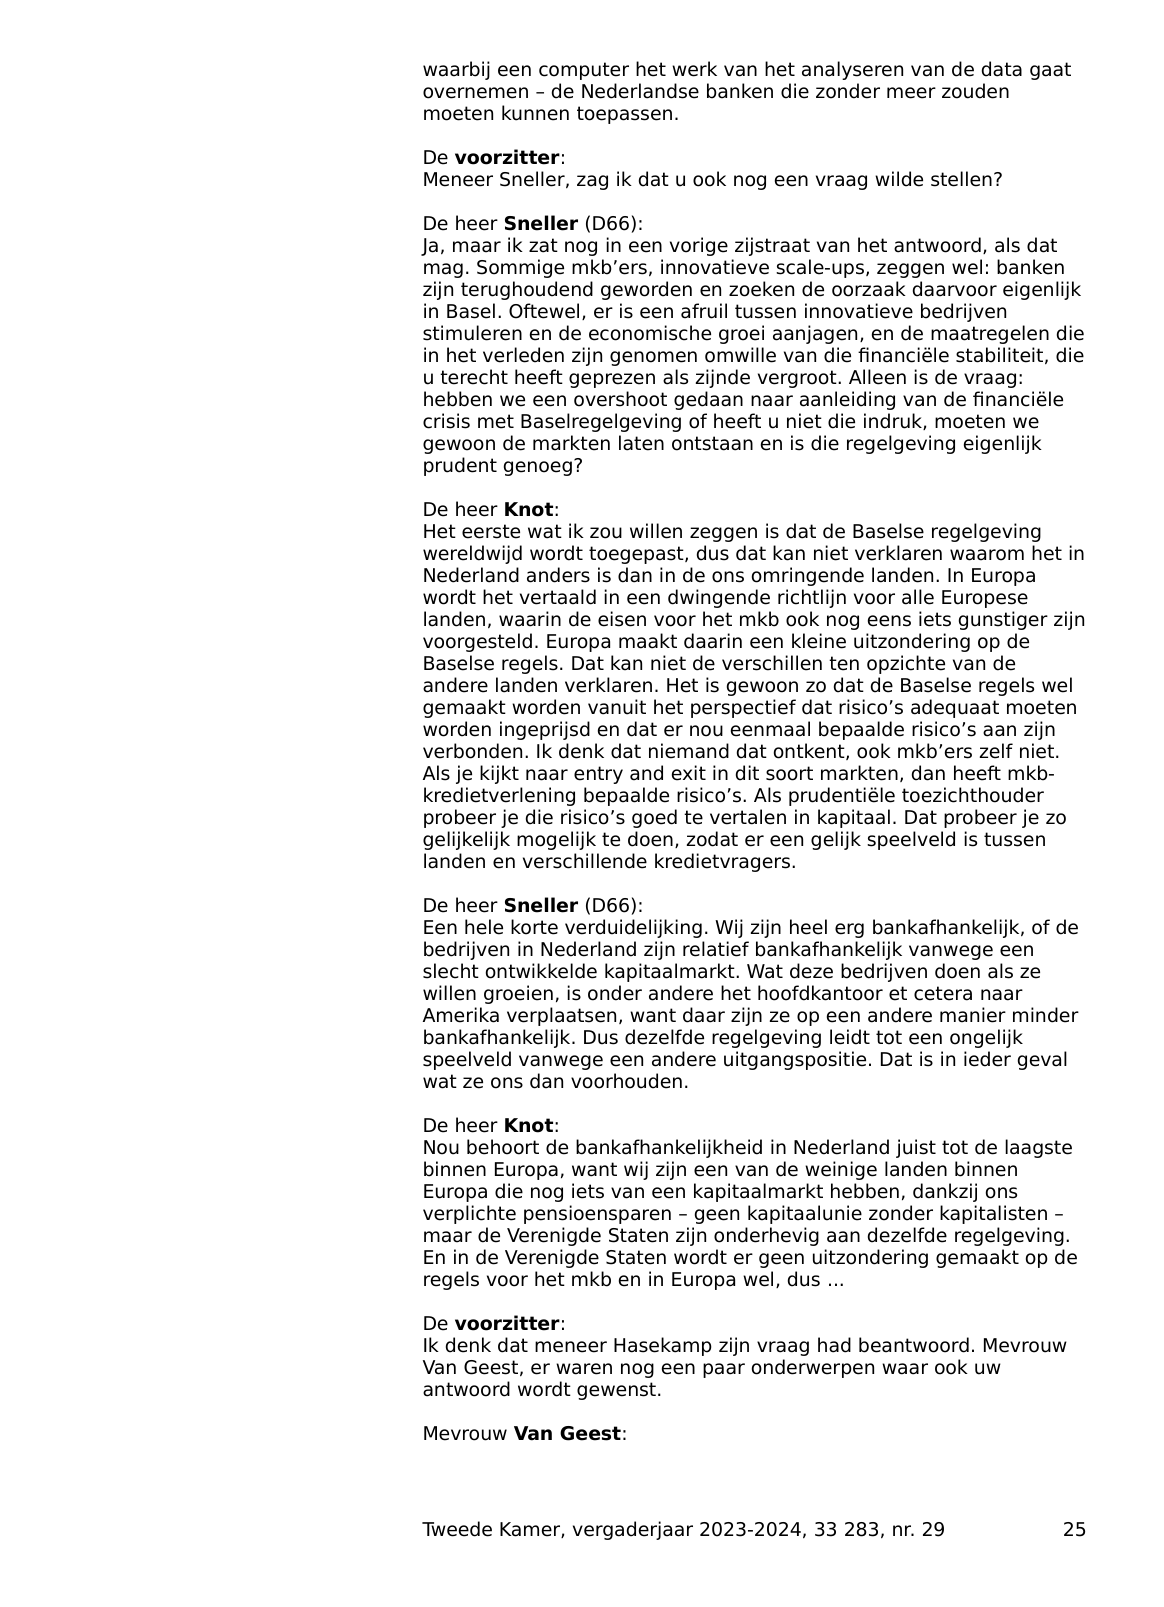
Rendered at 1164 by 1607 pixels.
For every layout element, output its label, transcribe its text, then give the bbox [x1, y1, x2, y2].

text Meneer Sneller, zag ik dat u ook nog een vraag wilde stellen? [422, 169, 1087, 191]
text Ik denk dat meneer Hasekamp zijn vraag had beantwoord. Mevrouw Van Geest, er waren nog een paar onderwerpen waar ook uw antwoord wordt gewenst. [422, 1335, 1087, 1401]
text De heer Knot: [422, 1115, 1087, 1137]
text De voorzitter: [422, 147, 1087, 169]
text De heer Sneller (D66): [422, 895, 1087, 917]
text De heer Sneller (D66): [422, 213, 1087, 235]
text De voorzitter: [422, 1313, 1087, 1335]
text Mevrouw Van Geest: [422, 1423, 1087, 1445]
text Nou behoort de bankafhankelijkheid in Nederland juist tot de laagste binnen Europa, want wij zijn een van de weinige landen binnen Europa die nog iets van een kapitaalmarkt hebben, dankzij ons verplichte pensioensparen – geen kapitaalunie zonder kapitalisten – maar de Verenigde Staten zijn onderhevig aan dezelfde regelgeving. En in de Verenigde Staten wordt er geen uitzondering gemaakt op de regels voor het mkb en in Europa wel, dus ... [422, 1137, 1087, 1291]
text waarbij een computer het werk van het analyseren van de data gaat overnemen – de Nederlandse banken die zonder meer zouden moeten kunnen toepassen. [422, 59, 1087, 125]
text Een hele korte verduidelijking. Wij zijn heel erg bankafhankelijk, of de bedrijven in Nederland zijn relatief bankafhankelijk vanwege een slecht ontwikkelde kapitaalmarkt. Wat deze bedrijven doen als ze willen groeien, is onder andere het hoofdkantoor et cetera naar Amerika verplaatsen, want daar zijn ze op een andere manier minder bankafhankelijk. Dus dezelfde regelgeving leidt tot een ongelijk speelveld vanwege een andere uitgangspositie. Dat is in ieder geval wat ze ons dan voorhouden. [422, 917, 1087, 1093]
text De heer Knot: [422, 499, 1087, 521]
text Het eerste wat ik zou willen zeggen is dat de Baselse regelgeving wereldwijd wordt toegepast, dus dat kan niet verklaren waarom het in Nederland anders is dan in de ons omringende landen. In Europa wordt het vertaald in een dwingende richtlijn voor alle Europese landen, waarin de eisen voor het mkb ook nog eens iets gunstiger zijn voorgesteld. Europa maakt daarin een kleine uitzondering op de Baselse regels. Dat kan niet de verschillen ten opzichte van de andere landen verklaren. Het is gewoon zo dat de Baselse regels wel gemaakt worden vanuit het perspectief dat risico’s adequaat moeten worden ingeprijsd en dat er nou eenmaal bepaalde risico’s aan zijn verbonden. Ik denk dat niemand dat ontkent, ook mkb’ers zelf niet. Als je kijkt naar entry and exit in dit soort markten, dan heeft mkb-kredietverlening bepaalde risico’s. Als prudentiële toezichthouder probeer je die risico’s goed te vertalen in kapitaal. Dat probeer je zo gelijkelijk mogelijk te doen, zodat er een gelijk speelveld is tussen landen en verschillende kredietvragers. [422, 521, 1087, 873]
text Ja, maar ik zat nog in een vorige zijstraat van het antwoord, als dat mag. Sommige mkb’ers, innovatieve scale-ups, zeggen wel: banken zijn terughoudend geworden en zoeken de oorzaak daarvoor eigenlijk in Basel. Oftewel, er is een afruil tussen innovatieve bedrijven stimuleren en de economische groei aanjagen, en de maatregelen die in het verleden zijn genomen omwille van die financiële stabiliteit, die u terecht heeft geprezen als zijnde vergroot. Alleen is de vraag: hebben we een overshoot gedaan naar aanleiding van de financiële crisis met Baselregelgeving of heeft u niet die indruk, moeten we gewoon de markten laten ontstaan en is die regelgeving eigenlijk prudent genoeg? [422, 235, 1087, 477]
